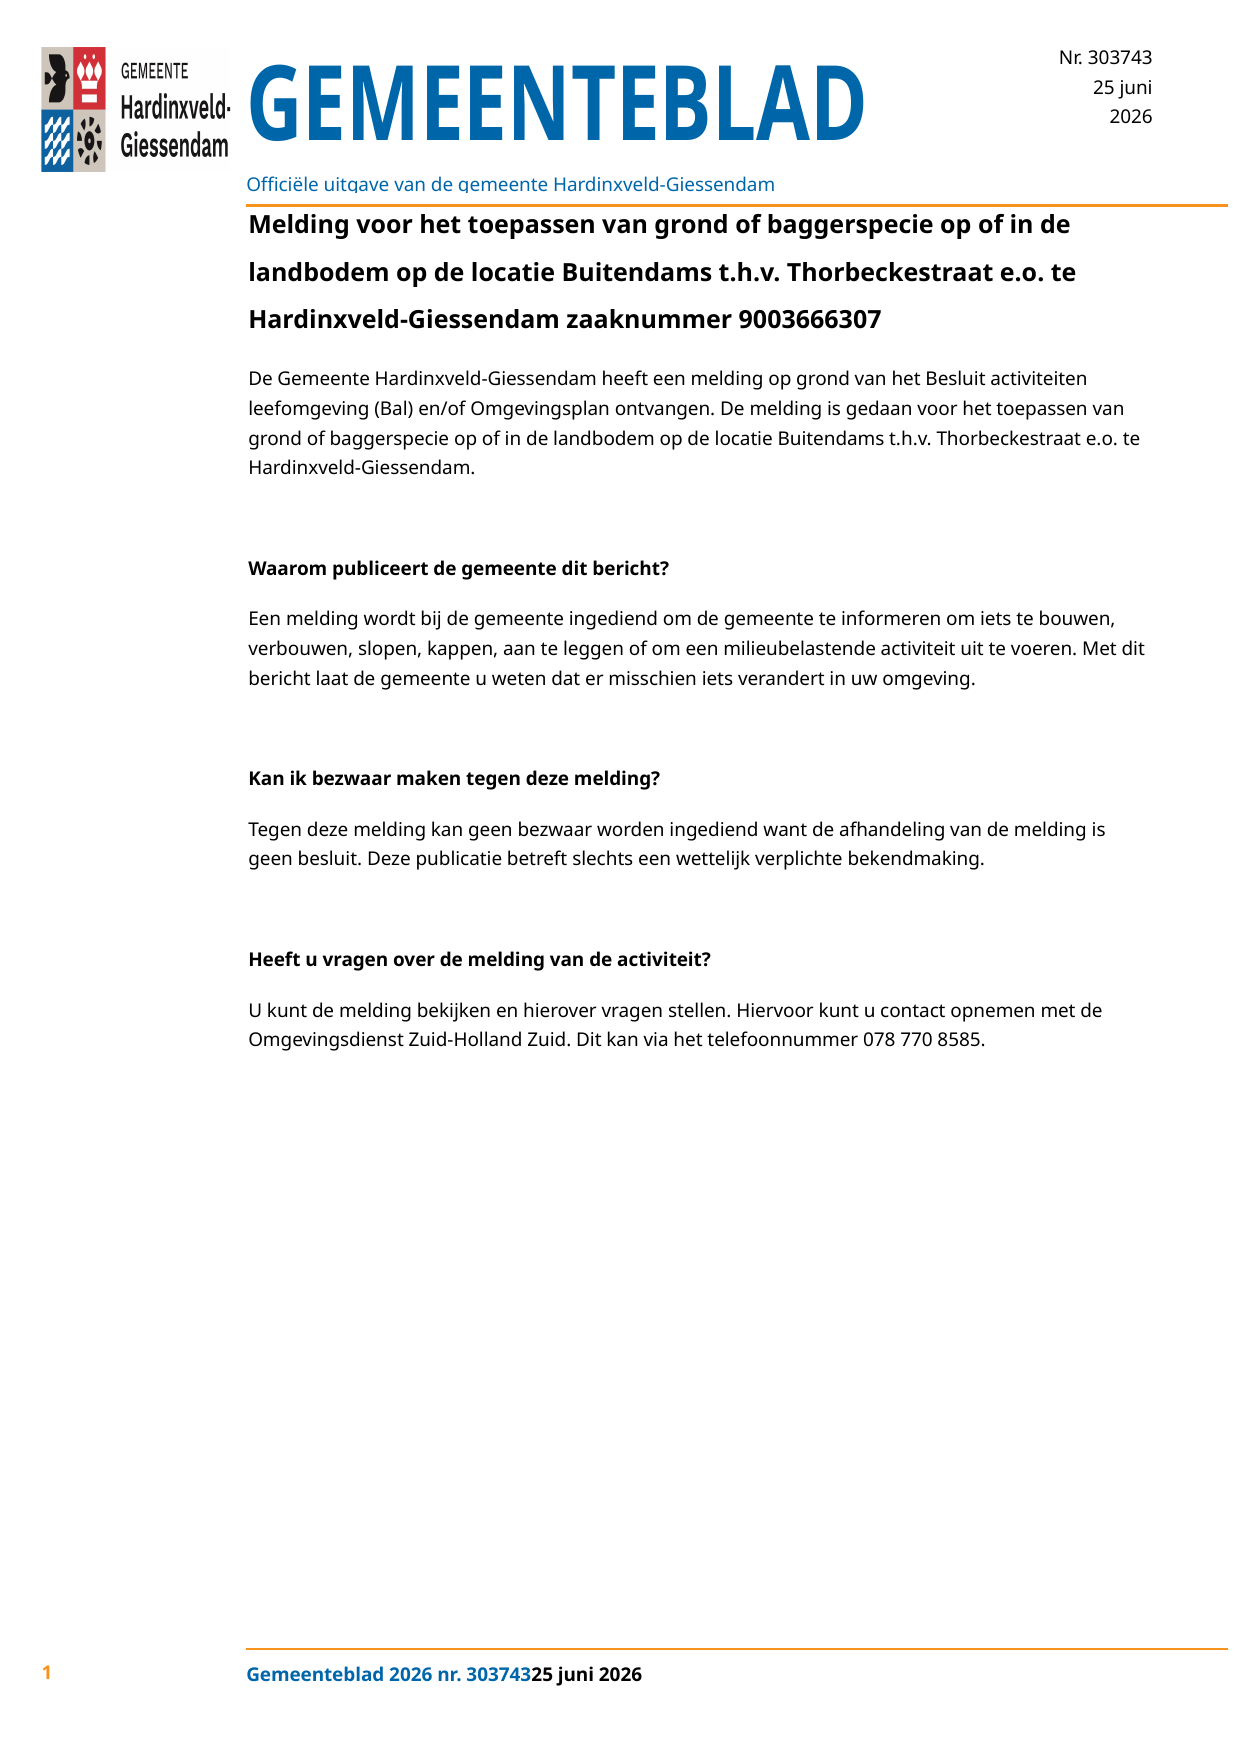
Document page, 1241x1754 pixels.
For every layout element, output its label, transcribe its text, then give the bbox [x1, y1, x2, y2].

text Tegen deze melding kan geen bezwaar worden ingediend want de afhandeling van de melding is geen besluit. Deze publicatie betreft slechts een wettelijk verplichte bekendmaking. [248, 816, 1152, 871]
text Melding voor het toepassen van grond of baggerspecie op of in de landbodem op de locatie Buitendams t.h.v. Thorbeckestraat e.o. te Hardinxveld-Giessendam zaaknummer 9003666307 [248, 207, 1152, 336]
text De Gemeente Hardinxveld-Giessendam heeft een melding op grond van het Besluit activiteiten leefomgeving (Bal) en/of Omgevingsplan ontvangen. De melding is gedaan voor het toepassen van grond of baggerspecie op of in de landbodem op de locatie Buitendams t.h.v. Thorbeckestraat e.o. te Hardinxveld-Giessendam. [248, 366, 1152, 480]
picture [41, 47, 231, 172]
text Kan ik bezwaar maken tegen deze melding? [248, 766, 1152, 791]
text Heeft u vragen over de melding van de activiteit? [248, 946, 1152, 972]
text Waarom publiceert de gemeente dit bericht? [248, 555, 1152, 581]
text Een melding wordt bij de gemeente ingediend om de gemeente te informeren om iets te bouwen, verbouwen, slopen, kappen, aan te leggen of om een milieubelastende activiteit uit te voeren. Met dit bericht laat de gemeente u weten dat er misschien iets verandert in uw omgeving. [248, 606, 1152, 690]
text U kunt de melding bekijken en hierover vragen stellen. Hiervoor kunt u contact opnemen met de Omgevingsdienst Zuid-Holland Zuid. Dit kan via het telefoonnummer 078 770 8585. [248, 997, 1152, 1052]
